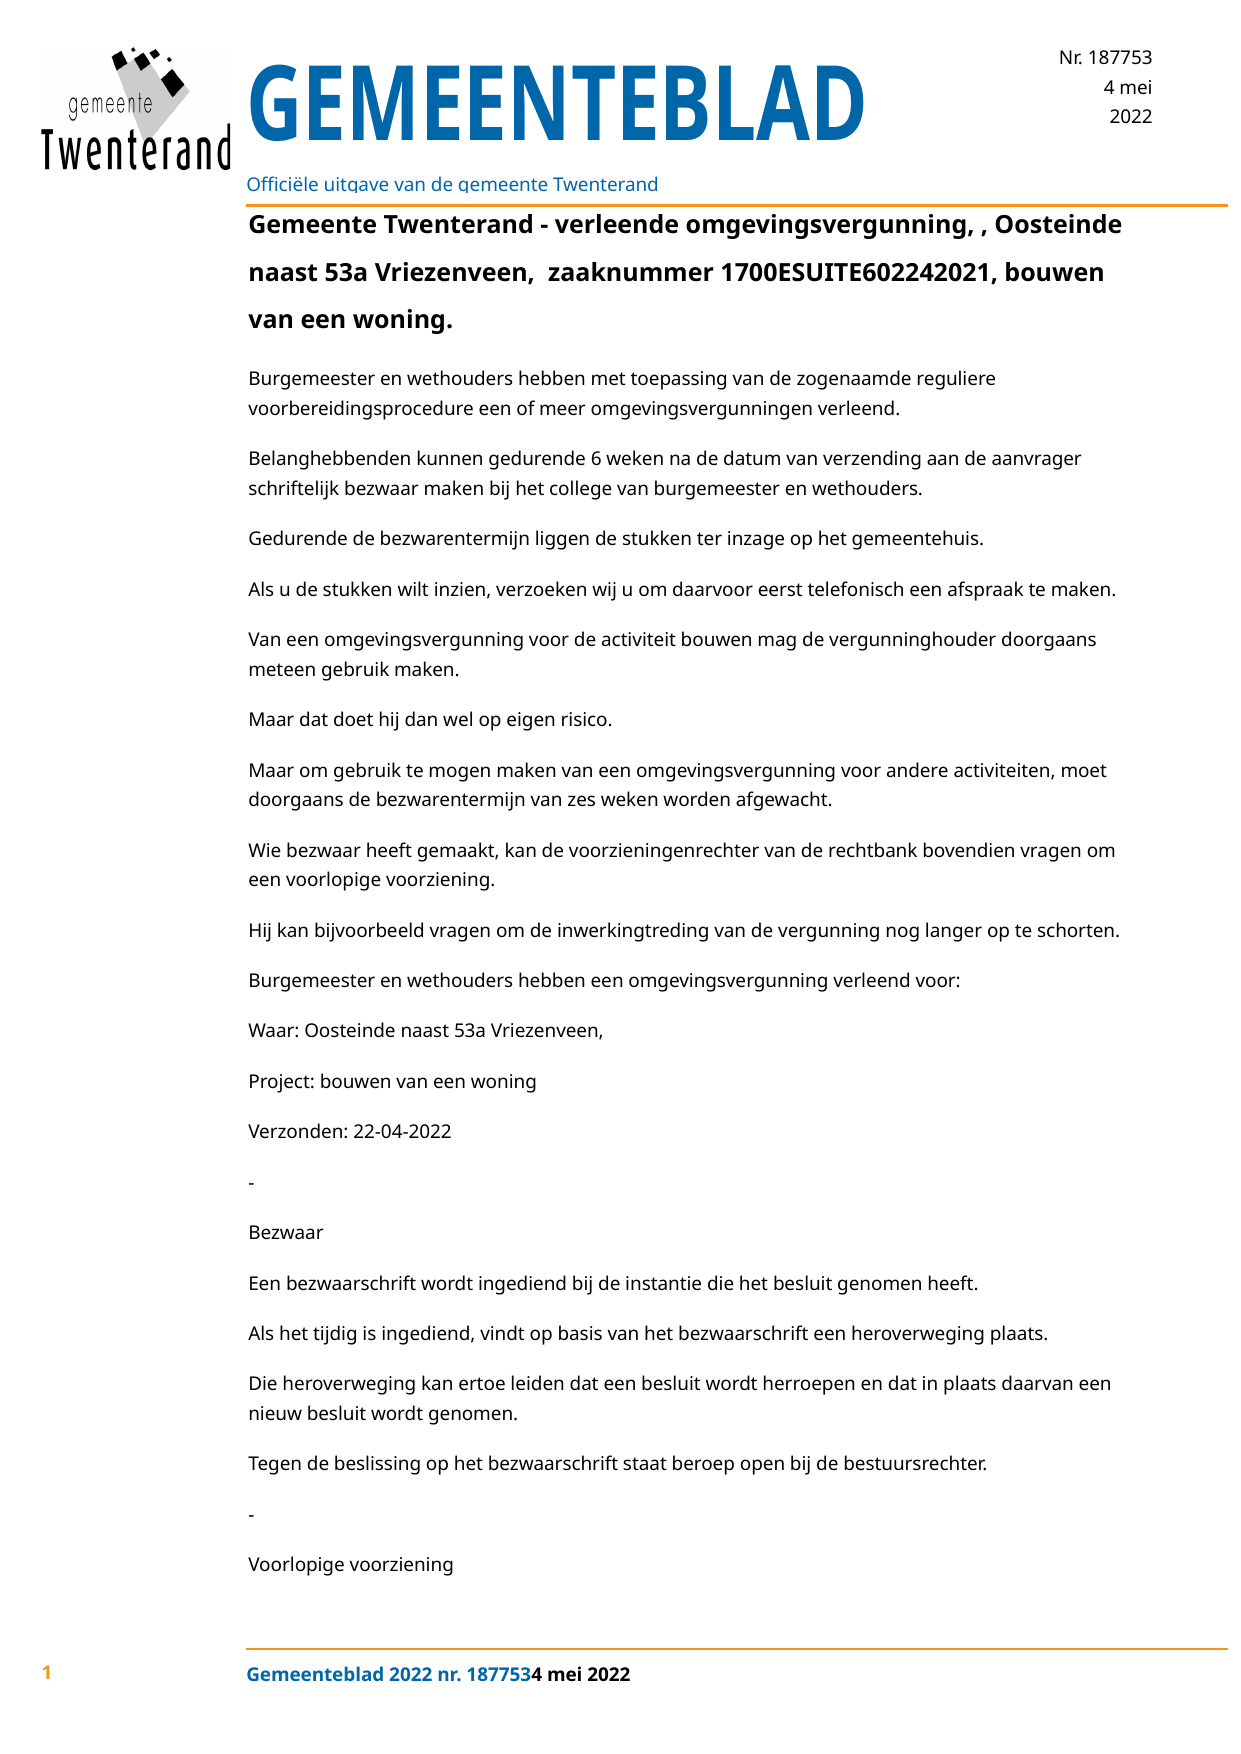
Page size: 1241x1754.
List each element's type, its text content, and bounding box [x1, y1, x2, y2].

text - [248, 1169, 1152, 1194]
text Wie bezwaar heeft gemaakt, kan de voorzieningenrechter van de rechtbank bovendien vragen om een voorlopige voorziening. [248, 837, 1152, 892]
text Als u de stukken wilt inzien, verzoeken wij u om daarvoor eerst telefonisch een afspraak te maken. [248, 576, 1152, 602]
picture [41, 47, 231, 172]
text Burgemeester en wethouders hebben een omgevingsvergunning verleend voor: [248, 967, 1152, 993]
text Burgemeester en wethouders hebben met toepassing van de zogenaamde reguliere voorbereidingsprocedure een of meer omgevingsvergunningen verleend. [248, 366, 1152, 421]
text Maar dat doet hij dan wel op eigen risico. [248, 706, 1152, 732]
text Waar: Oosteinde naast 53a Vriezenveen, [248, 1018, 1152, 1043]
text Bezwaar [248, 1219, 1152, 1245]
text Gemeente Twenterand - verleende omgevingsvergunning, , Oosteinde naast 53a Vriezenveen, zaaknummer 1700ESUITE602242021, bouwen van een woning. [248, 207, 1152, 336]
text Verzonden: 22-04-2022 [248, 1118, 1152, 1144]
text Als het tijdig is ingediend, vindt op basis van het bezwaarschrift een heroverweging plaats. [248, 1320, 1152, 1346]
text Die heroverweging kan ertoe leiden dat een besluit wordt herroepen en dat in plaats daarvan een nieuw besluit wordt genomen. [248, 1371, 1152, 1426]
text Een bezwaarschrift wordt ingediend bij de instantie die het besluit genomen heeft. [248, 1270, 1152, 1295]
text Hij kan bijvoorbeeld vragen om de inwerkingtreding van de vergunning nog langer op te schorten. [248, 917, 1152, 942]
text - [248, 1501, 1152, 1527]
text Voorlopige voorziening [248, 1551, 1152, 1577]
text Project: bouwen van een woning [248, 1068, 1152, 1094]
text Maar om gebruik te mogen maken van een omgevingsvergunning voor andere activiteiten, moet doorgaans de bezwarentermijn van zes weken worden afgewacht. [248, 757, 1152, 812]
text Tegen de beslissing op het bezwaarschrift staat beroep open bij de bestuursrechter. [248, 1451, 1152, 1476]
text Gedurende de bezwarentermijn liggen de stukken ter inzage op het gemeentehuis. [248, 526, 1152, 551]
text Belanghebbenden kunnen gedurende 6 weken na de datum van verzending aan de aanvrager schriftelijk bezwaar maken bij het college van burgemeester en wethouders. [248, 446, 1152, 501]
text Van een omgevingsvergunning voor de activiteit bouwen mag de vergunninghouder doorgaans meteen gebruik maken. [248, 626, 1152, 682]
